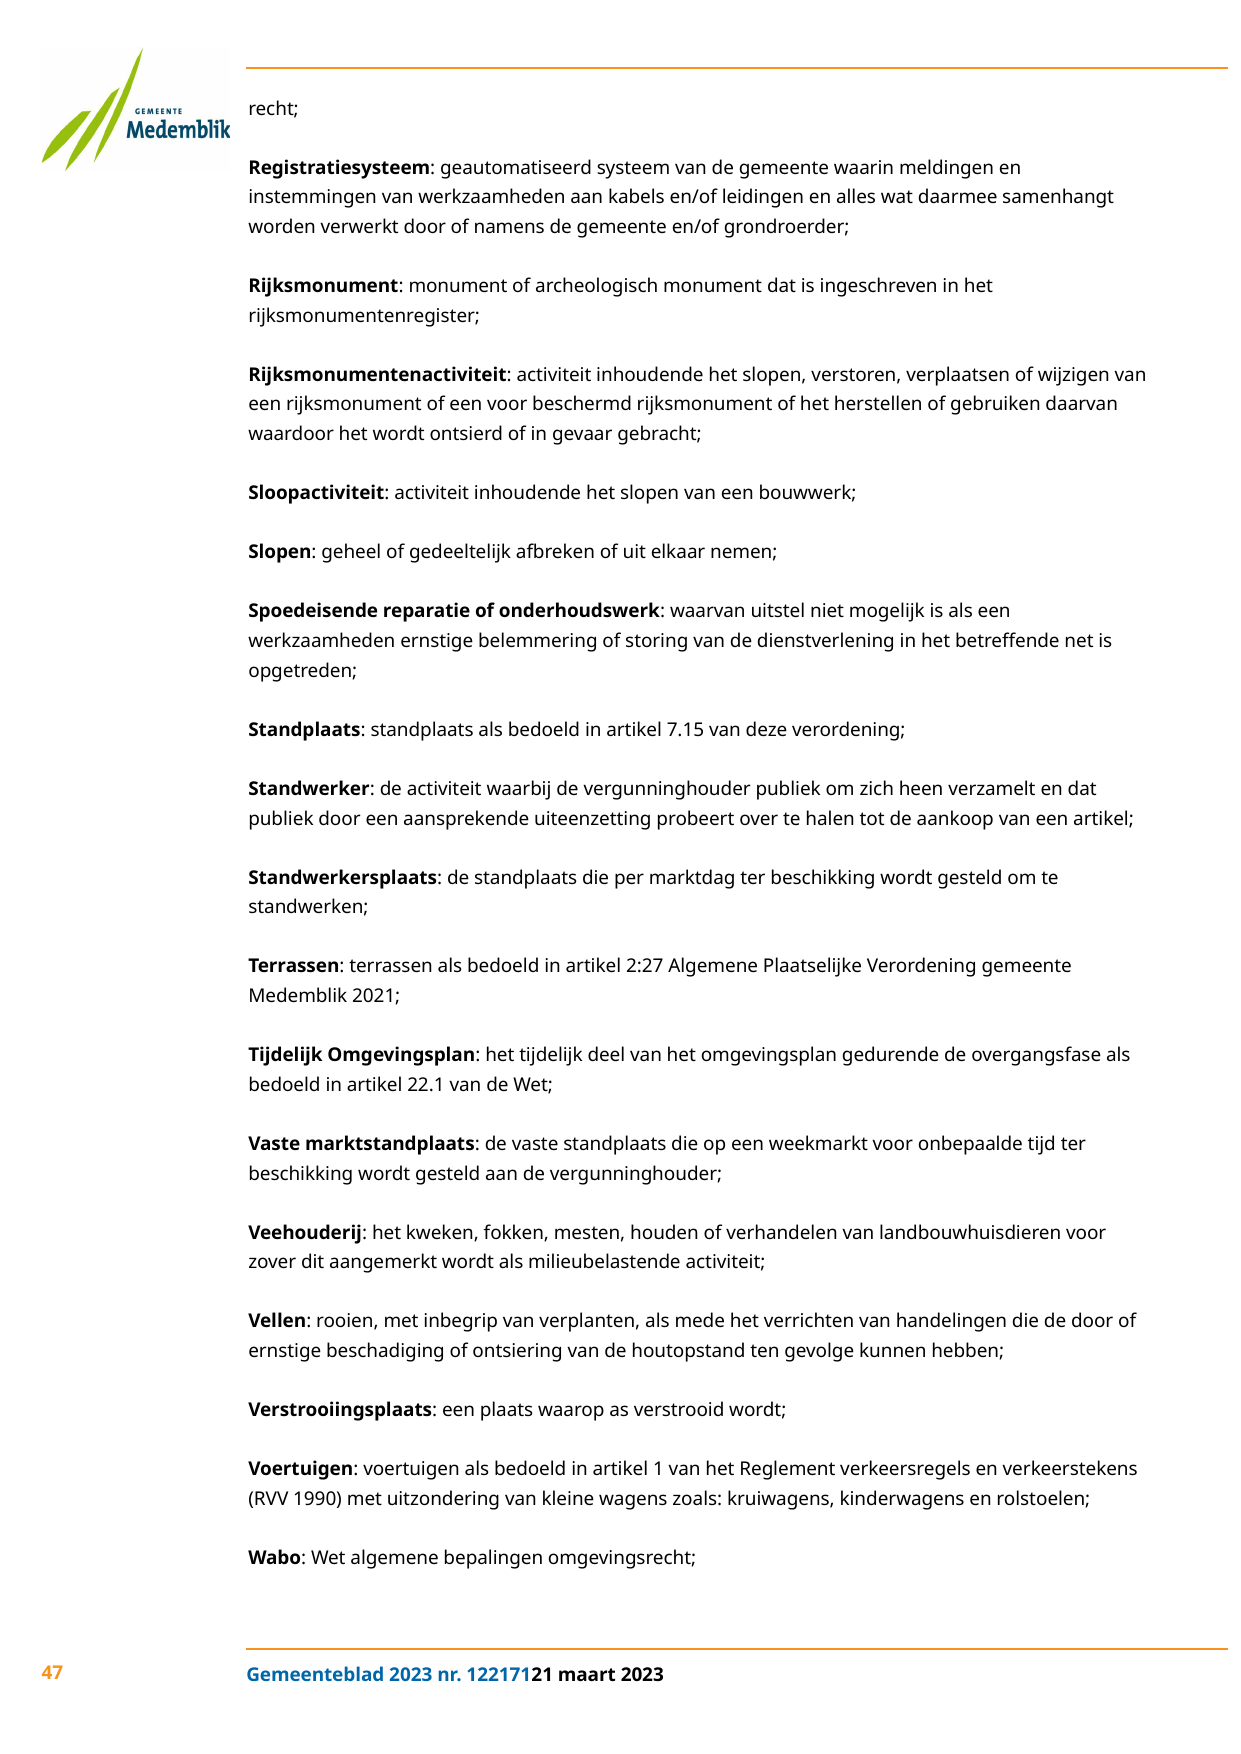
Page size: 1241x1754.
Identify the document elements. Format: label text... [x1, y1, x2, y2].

text Vellen: rooien, met inbegrip van verplanten, als mede het verrichten van handelingen die de door of ernstige beschadiging of ontsiering van de houtopstand ten gevolge kunnen hebben; [248, 1308, 1152, 1363]
text Spoedeisende reparatie of onderhoudswerk: waarvan uitstel niet mogelijk is als een werkzaamheden ernstige belemmering of storing van de dienstverlening in het betreffende net is opgetreden; [248, 598, 1152, 683]
text Voertuigen: voertuigen als bedoeld in artikel 1 van het Reglement verkeersregels en verkeerstekens (RVV 1990) met uitzondering van kleine wagens zoals: kruiwagens, kinderwagens en rolstoelen; [248, 1456, 1152, 1511]
text Registratiesysteem: geautomatiseerd systeem van de gemeente waarin meldingen en instemmingen van werkzaamheden aan kabels en/of leidingen en alles wat daarmee samenhangt worden verwerkt door of namens de gemeente en/of grondroerder; [248, 154, 1152, 239]
text Sloopactiviteit: activiteit inhoudende het slopen van een bouwwerk; [248, 479, 1152, 505]
text Rijksmonumentenactiviteit: activiteit inhoudende het slopen, verstoren, verplaatsen of wijzigen van een rijksmonument of een voor beschermd rijksmonument of het herstellen of gebruiken daarvan waardoor het wordt ontsierd of in gevaar gebracht; [248, 361, 1152, 446]
text recht; [248, 95, 1152, 121]
text Rijksmonument: monument of archeologisch monument dat is ingeschreven in het rijksmonumentenregister; [248, 272, 1152, 328]
text Veehouderij: het kweken, fokken, mesten, houden of verhandelen van landbouwhuisdieren voor zover dit aangemerkt wordt als milieubelastende activiteit; [248, 1219, 1152, 1274]
text Terrassen: terrassen als bedoeld in artikel 2:27 Algemene Plaatselijke Verordening gemeente Medemblik 2021; [248, 953, 1152, 1008]
text Slopen: geheel of gedeeltelijk afbreken of uit elkaar nemen; [248, 538, 1152, 564]
text Wabo: Wet algemene bepalingen omgevingsrecht; [248, 1544, 1152, 1570]
text Standwerkersplaats: de standplaats die per marktdag ter beschikking wordt gesteld om te standwerken; [248, 864, 1152, 919]
text Tijdelijk Omgevingsplan: het tijdelijk deel van het omgevingsplan gedurende de overgangsfase als bedoeld in artikel 22.1 van de Wet; [248, 1041, 1152, 1097]
text Vaste marktstandplaats: de vaste standplaats die op een weekmarkt voor onbepaalde tijd ter beschikking wordt gesteld aan de vergunninghouder; [248, 1130, 1152, 1186]
picture [41, 47, 231, 172]
text Verstrooiingsplaats: een plaats waarop as verstrooid wordt; [248, 1396, 1152, 1422]
text Standplaats: standplaats als bedoeld in artikel 7.15 van deze verordening; [248, 716, 1152, 742]
text Standwerker: de activiteit waarbij de vergunninghouder publiek om zich heen verzamelt en dat publiek door een aansprekende uiteenzetting probeert over te halen tot de aankoop van een artikel; [248, 775, 1152, 831]
